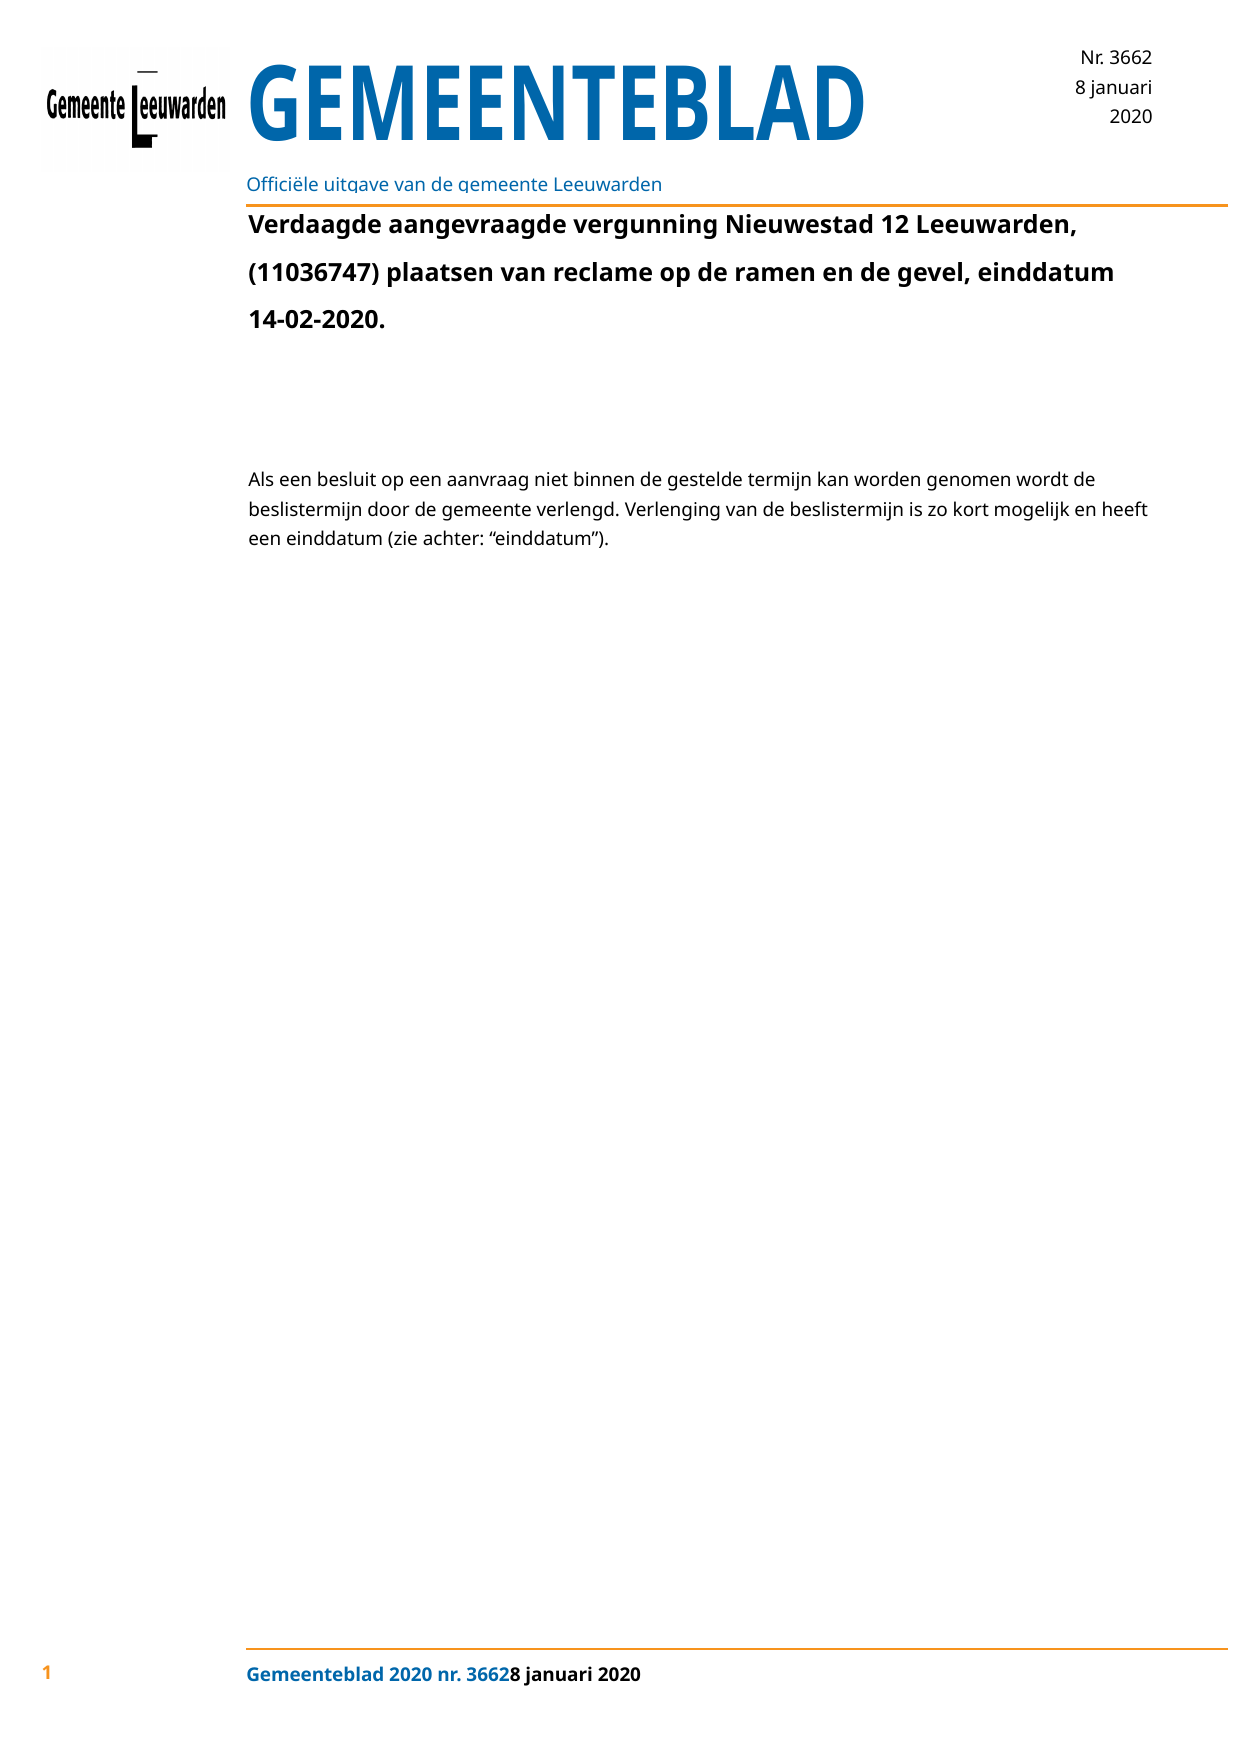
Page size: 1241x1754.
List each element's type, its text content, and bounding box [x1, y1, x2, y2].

text Als een besluit op een aanvraag niet binnen de gestelde termijn kan worden genomen wordt de beslistermijn door de gemeente verlengd. Verlenging van de beslistermijn is zo kort mogelijk en heeft een einddatum (zie achter: “einddatum”). [248, 466, 1152, 551]
text Verdaagde aangevraagde vergunning Nieuwestad 12 Leeuwarden, (11036747) plaatsen van reclame op de ramen en de gevel, einddatum 14-02-2020. [248, 207, 1152, 336]
picture [41, 47, 231, 172]
